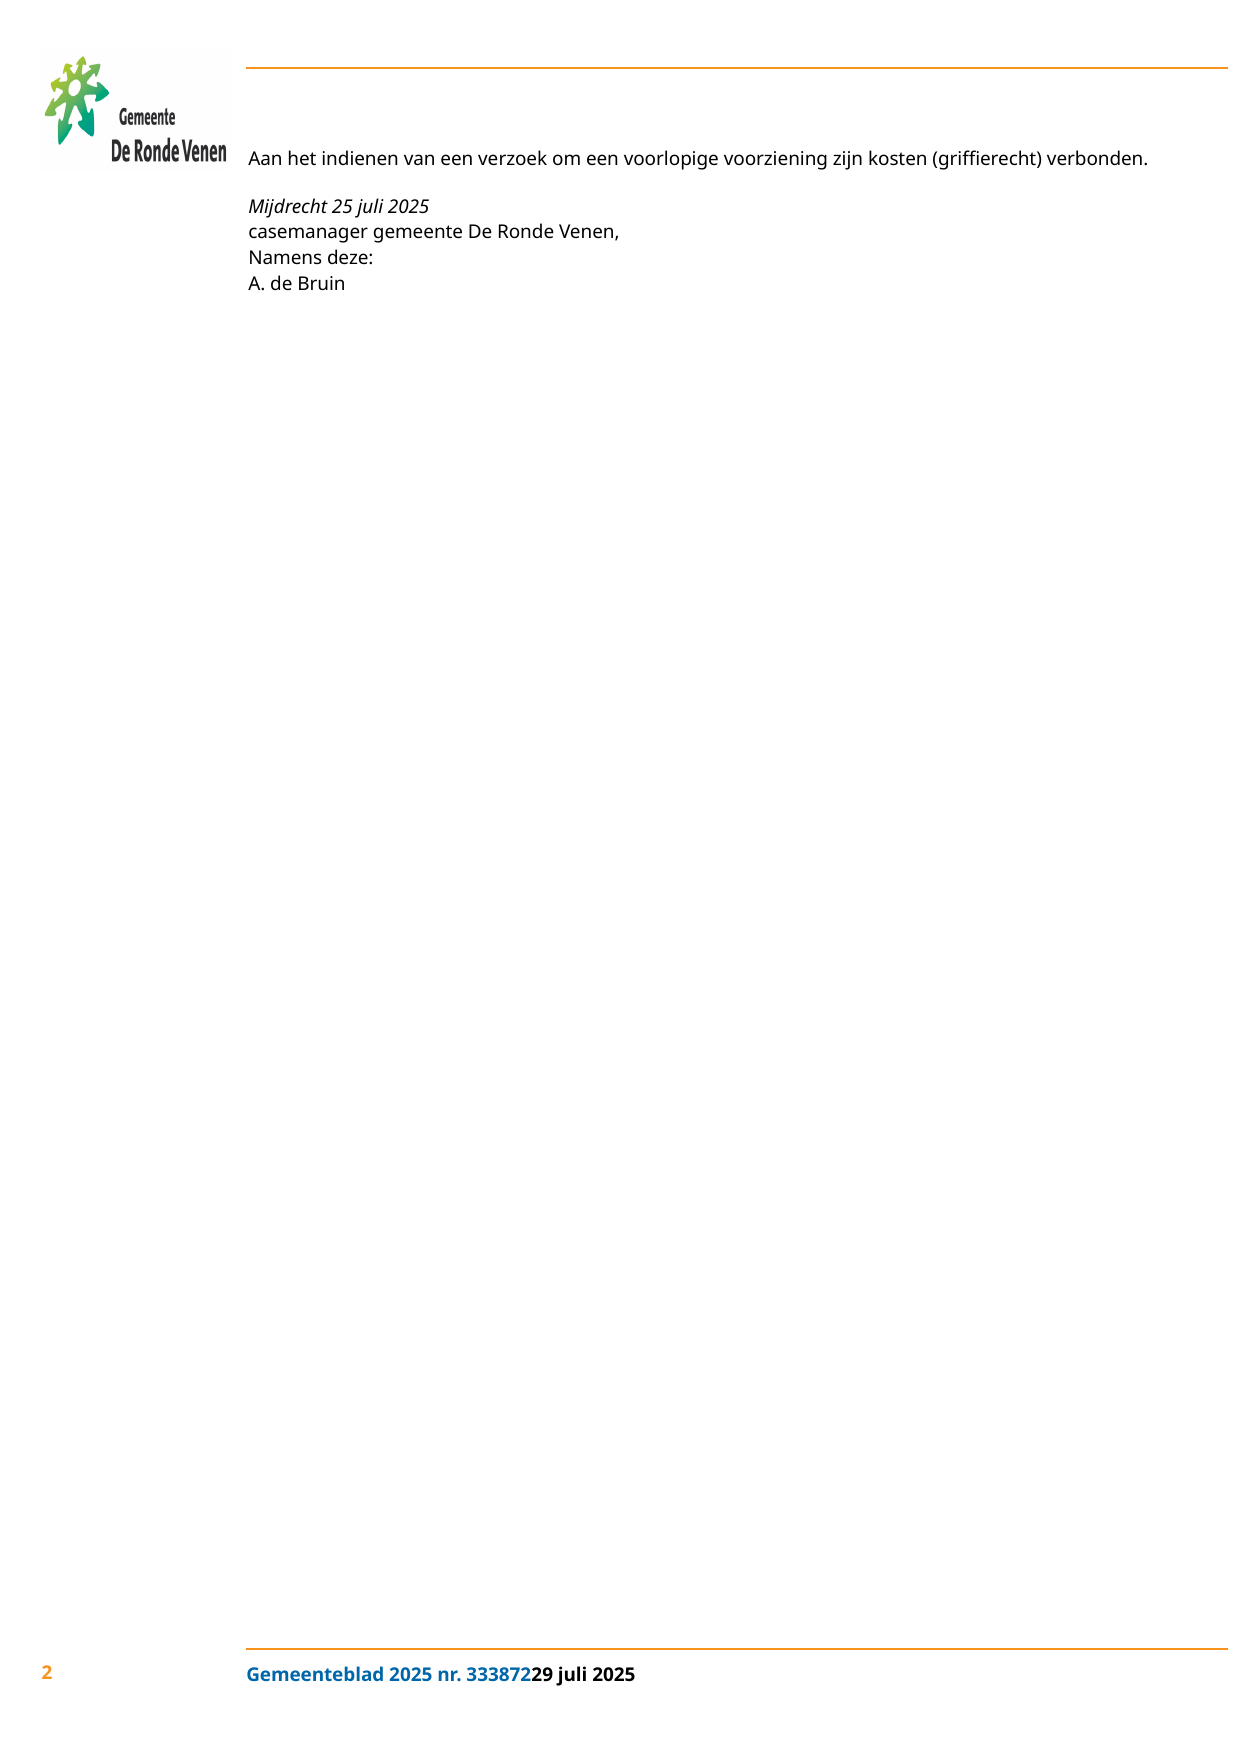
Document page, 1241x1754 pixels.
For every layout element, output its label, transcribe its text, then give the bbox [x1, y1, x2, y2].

picture [41, 47, 231, 172]
text Mijdrecht 25 juli 2025 [248, 193, 1152, 219]
text Aan het indienen van een verzoek om een voorlopige voorziening zijn kosten (griffierecht) verbonden. [248, 145, 1152, 171]
text Namens deze: [248, 244, 1152, 270]
text casemanager gemeente De Ronde Venen, [248, 219, 1152, 244]
text A. de Bruin [248, 270, 1152, 296]
